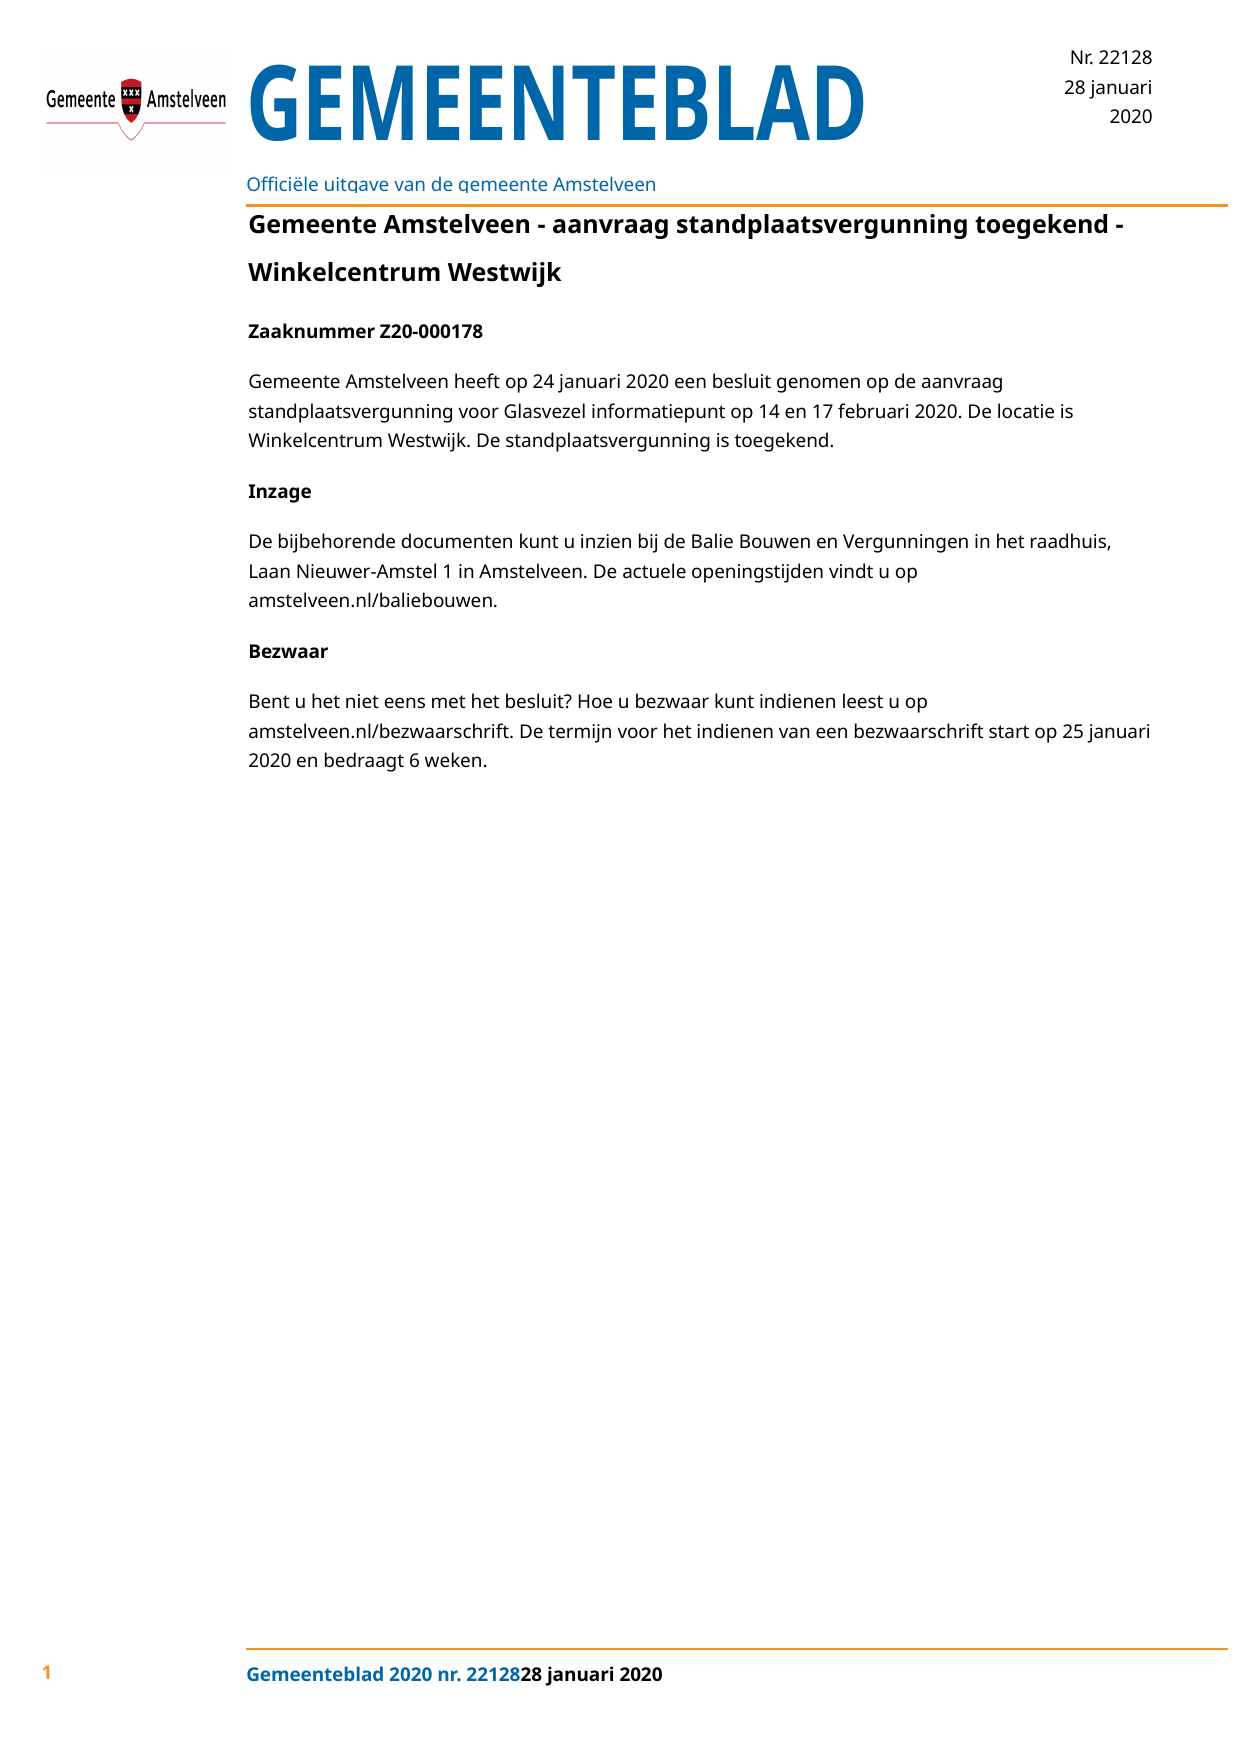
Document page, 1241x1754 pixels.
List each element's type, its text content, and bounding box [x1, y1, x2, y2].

text De bijbehorende documenten kunt u inzien bij de Balie Bouwen en Vergunningen in het raadhuis, Laan Nieuwer-Amstel 1 in Amstelveen. De actuele openingstijden vindt u op amstelveen.nl/baliebouwen. [248, 528, 1152, 613]
text Gemeente Amstelveen - aanvraag standplaatsvergunning toegekend - Winkelcentrum Westwijk [248, 207, 1152, 288]
text Bezwaar [248, 638, 1152, 664]
text Zaaknummer Z20-000178 [248, 318, 1152, 344]
picture [41, 47, 231, 172]
text Inzage [248, 478, 1152, 504]
text Bent u het niet eens met het besluit? Hoe u bezwaar kunt indienen leest u op amstelveen.nl/bezwaarschrift. De termijn voor het indienen van een bezwaarschrift start op 25 januari 2020 en bedraagt 6 weken. [248, 688, 1152, 773]
text Gemeente Amstelveen heeft op 24 januari 2020 een besluit genomen op de aanvraag standplaatsvergunning voor Glasvezel informatiepunt op 14 en 17 februari 2020. De locatie is Winkelcentrum Westwijk. De standplaatsvergunning is toegekend. [248, 368, 1152, 453]
